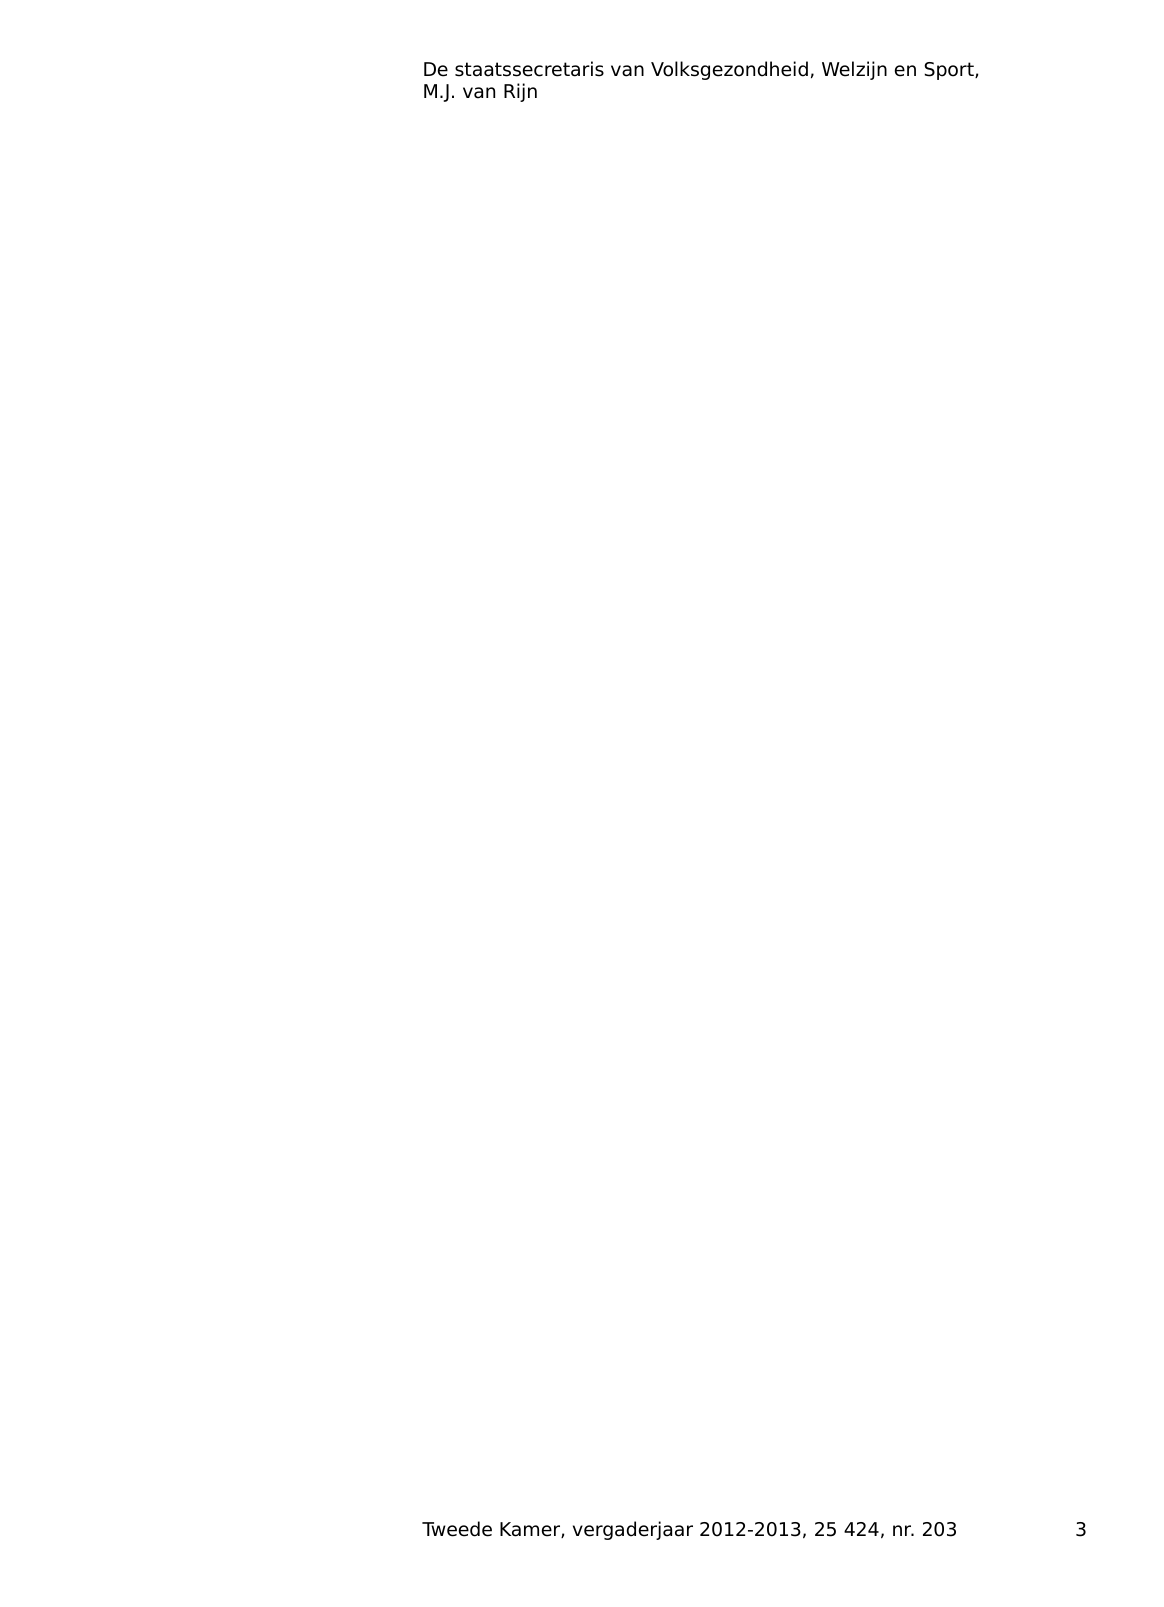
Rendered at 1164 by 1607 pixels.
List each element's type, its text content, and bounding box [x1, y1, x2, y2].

text De staatssecretaris van Volksgezondheid, Welzijn en Sport, M.J. van Rijn [422, 59, 1087, 103]
